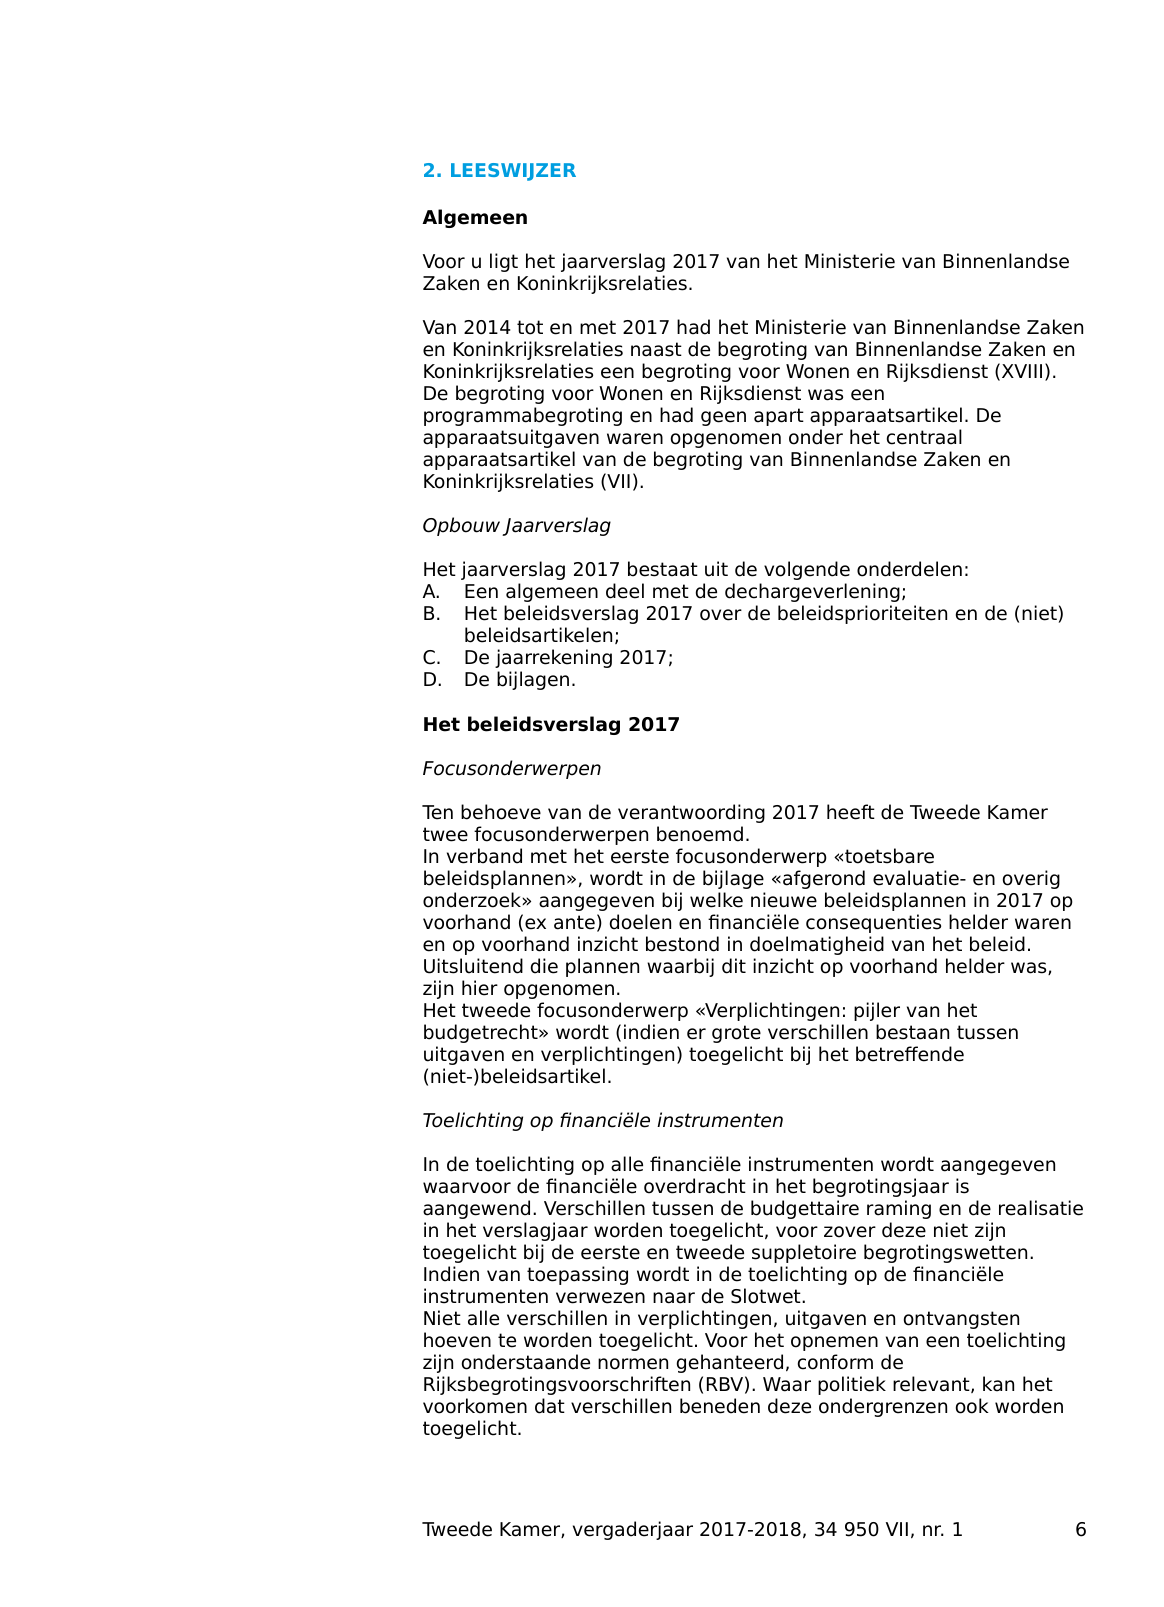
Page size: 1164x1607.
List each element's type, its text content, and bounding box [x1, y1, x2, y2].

text In de toelichting op alle financiële instrumenten wordt aangegeven waarvoor de financiële overdracht in het begrotingsjaar is aangewend. Verschillen tussen de budgettaire raming en de realisatie in het verslagjaar worden toegelicht, voor zover deze niet zijn toegelicht bij de eerste en tweede suppletoire begrotingswetten. Indien van toepassing wordt in de toelichting op de financiële instrumenten verwezen naar de Slotwet. [422, 1154, 1087, 1308]
text Voor u ligt het jaarverslag 2017 van het Ministerie van Binnenlandse Zaken en Koninkrijksrelaties. [422, 251, 1087, 295]
text Het tweede focusonderwerp «Verplichtingen: pijler van het budgetrecht» wordt (indien er grote verschillen bestaan tussen uitgaven en verplichtingen) toegelicht bij het betreffende (niet-)beleidsartikel. [422, 999, 1087, 1087]
text In verband met het eerste focusonderwerp «toetsbare beleidsplannen», wordt in de bijlage «afgerond evaluatie- en overig onderzoek» aangegeven bij welke nieuwe beleidsplannen in 2017 op voorhand (ex ante) doelen en financiële consequenties helder waren en op voorhand inzicht bestond in doelmatigheid van het beleid. Uitsluitend die plannen waarbij dit inzicht op voorhand helder was, zijn hier opgenomen. [422, 846, 1087, 999]
text D. De bijlagen. [422, 669, 1087, 691]
subtitle Focusonderwerpen [422, 758, 1087, 779]
text Het jaarverslag 2017 bestaat uit de volgende onderdelen: [422, 559, 1087, 581]
subtitle Algemeen [422, 207, 1087, 229]
text B. Het beleidsverslag 2017 over de beleidsprioriteiten en de (niet) beleidsartikelen; [422, 603, 1087, 647]
text Niet alle verschillen in verplichtingen, uitgaven en ontvangsten hoeven te worden toegelicht. Voor het opnemen van een toelichting zijn onderstaande normen gehanteerd, conform de Rijksbegrotingsvoorschriften (RBV). Waar politiek relevant, kan het voorkomen dat verschillen beneden deze ondergrenzen ook worden toegelicht. [422, 1308, 1087, 1439]
subtitle Toelichting op financiële instrumenten [422, 1110, 1087, 1132]
text Van 2014 tot en met 2017 had het Ministerie van Binnenlandse Zaken en Koninkrijksrelaties naast de begroting van Binnenlandse Zaken en Koninkrijksrelaties een begroting voor Wonen en Rijksdienst (XVIII). De begroting voor Wonen en Rijksdienst was een programmabegroting en had geen apart apparaatsartikel. De apparaatsuitgaven waren opgenomen onder het centraal apparaatsartikel van de begroting van Binnenlandse Zaken en Koninkrijksrelaties (VII). [422, 317, 1087, 493]
text C. De jaarrekening 2017; [422, 647, 1087, 669]
text A. Een algemeen deel met de dechargeverlening; [422, 581, 1087, 603]
subtitle Het beleidsverslag 2017 [422, 713, 1087, 735]
text Ten behoeve van de verantwoording 2017 heeft de Tweede Kamer twee focusonderwerpen benoemd. [422, 802, 1087, 846]
subtitle 2. LEESWIJZER [422, 160, 1087, 182]
subtitle Opbouw Jaarverslag [422, 515, 1087, 537]
